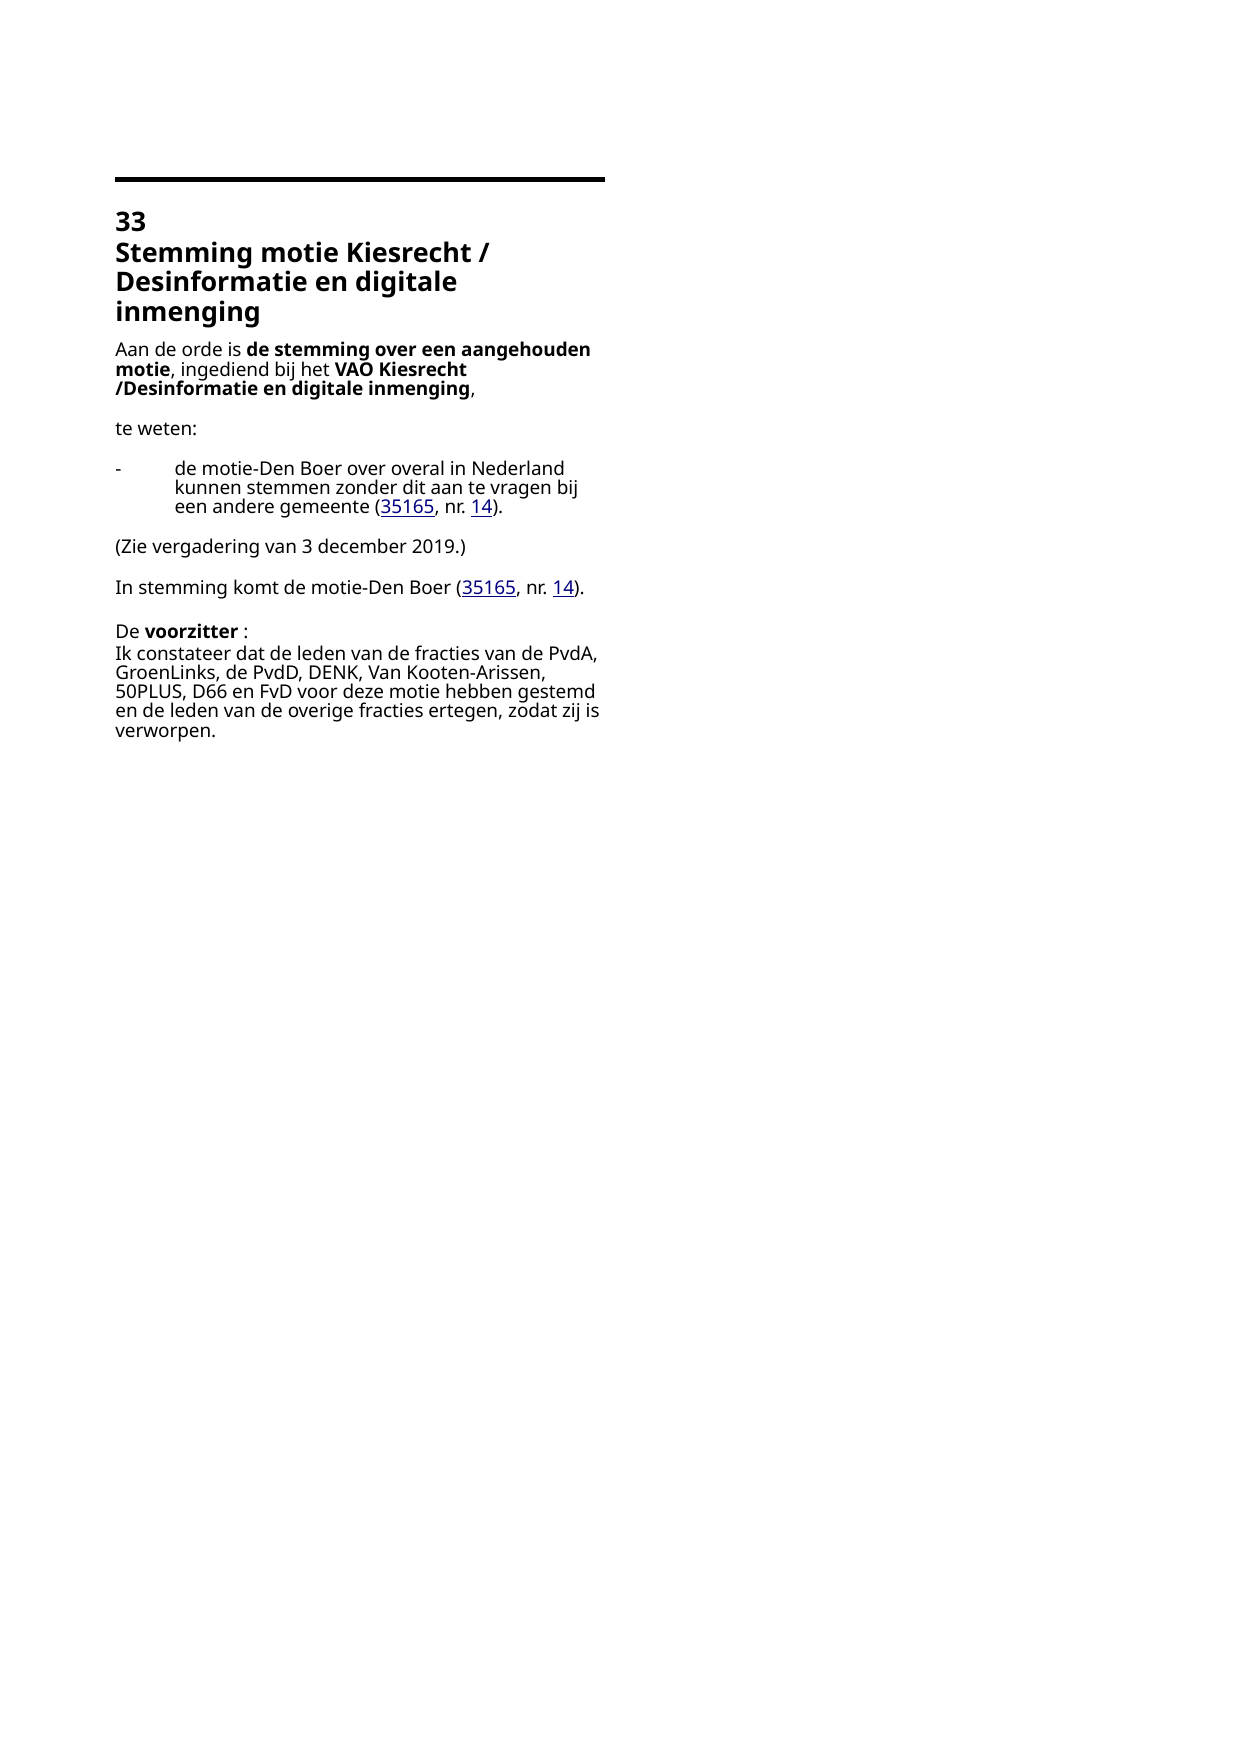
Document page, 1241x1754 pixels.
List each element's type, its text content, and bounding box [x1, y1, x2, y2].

text 33 [115, 203, 605, 239]
list de motie-Den Boer over overal in Nederland kunnen stemmen zonder dit aan te vragen bij een andere gemeente (35165, nr. 14). [115, 460, 605, 518]
text De voorzitter : [115, 619, 605, 644]
text Stemming motie Kiesrecht / Desinformatie en digitale inmenging [115, 239, 605, 341]
text (Zie vergadering van 3 december 2019.) [115, 538, 605, 558]
text Ik constateer dat de leden van de fracties van de PvdA, GroenLinks, de PvdD, DENK, Van Kooten-Arissen, 50PLUS, D66 en FvD voor deze motie hebben gestemd en de leden van de overige fracties ertegen, zodat zij is verworpen. [115, 644, 605, 741]
text te weten: [115, 420, 605, 439]
text Aan de orde is de stemming over een aangehouden motie, ingediend bij het VAO Kiesrecht /Desinformatie en digitale inmenging, [115, 341, 605, 399]
text In stemming komt de motie-Den Boer (35165, nr. 14). [115, 579, 605, 598]
